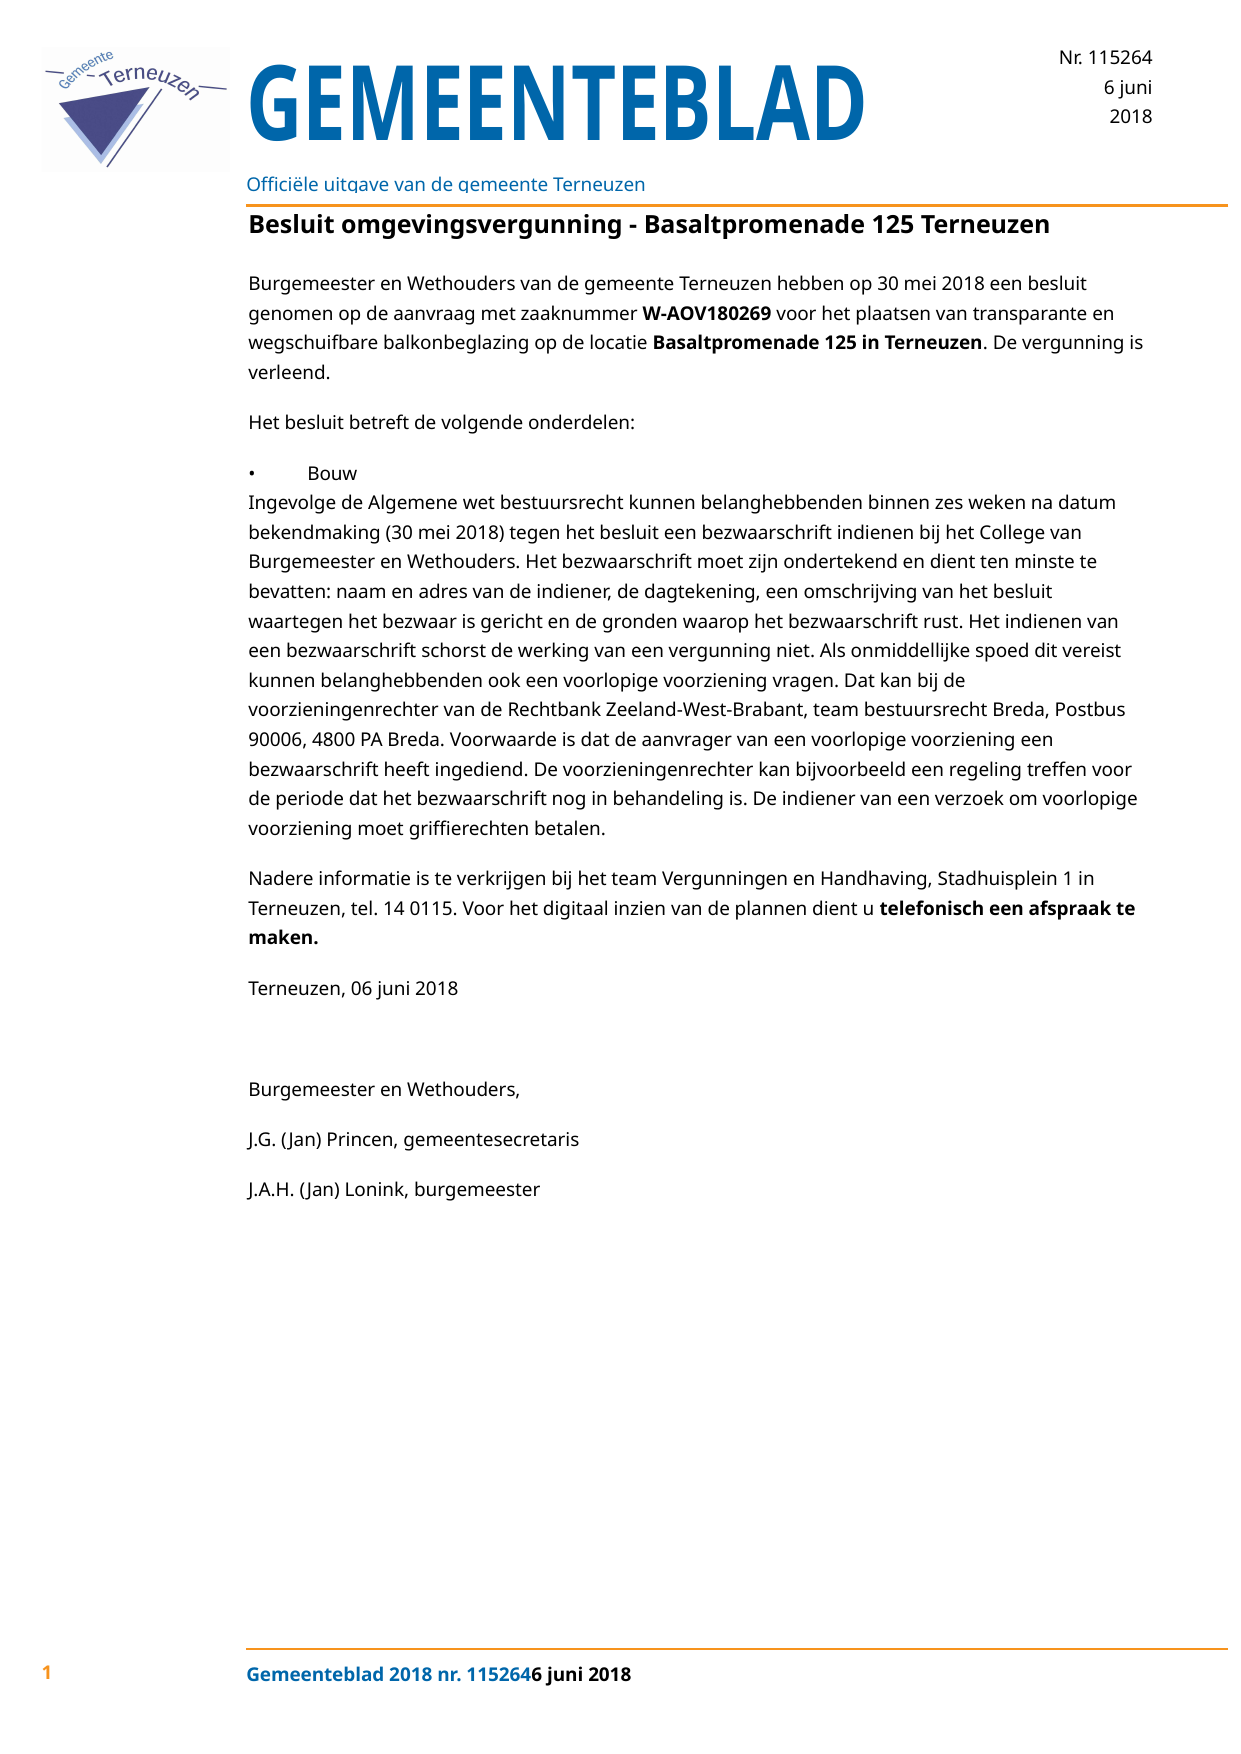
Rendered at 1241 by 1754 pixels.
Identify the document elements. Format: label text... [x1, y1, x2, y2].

text Burgemeester en Wethouders van de gemeente Terneuzen hebben op 30 mei 2018 een besluit genomen op de aanvraag met zaaknummer W-AOV180269 voor het plaatsen van transparante en wegschuifbare balkonbeglazing op de locatie Basaltpromenade 125 in Terneuzen. De vergunning is verleend. [248, 270, 1152, 385]
text Besluit omgevingsvergunning - Basaltpromenade 125 Terneuzen [248, 207, 1152, 241]
text Nadere informatie is te verkrijgen bij het team Vergunningen en Handhaving, Stadhuisplein 1 in Terneuzen, tel. 14 0115. Voor het digitaal inzien van de plannen dient u telefonisch een afspraak te maken. [248, 865, 1152, 950]
text Terneuzen, 06 juni 2018 [248, 975, 1152, 1001]
text J.A.H. (Jan) Lonink, burgemeester [248, 1177, 1152, 1202]
text Burgemeester en Wethouders, [248, 1076, 1152, 1101]
text Ingevolge de Algemene wet bestuursrecht kunnen belanghebbenden binnen zes weken na datum bekendmaking (30 mei 2018) tegen het besluit een bezwaarschrift indienen bij het College van Burgemeester en Wethouders. Het bezwaarschrift moet zijn ondertekend en dient ten minste te bevatten: naam en adres van de indiener, de dagtekening, een omschrijving van het besluit waartegen het bezwaar is gericht en de gronden waarop het bezwaarschrift rust. Het indienen van een bezwaarschrift schorst de werking van een vergunning niet. Als onmiddellijke spoed dit vereist kunnen belanghebbenden ook een voorlopige voorziening vragen. Dat kan bij de voorzieningenrechter van de Rechtbank Zeeland-West-Brabant, team bestuursrecht Breda, Postbus 90006, 4800 PA Breda. Voorwaarde is dat de aanvrager van een voorlopige voorziening een bezwaarschrift heeft ingediend. De voorzieningenrechter kan bijvoorbeeld een regeling treffen voor de periode dat het bezwaarschrift nog in behandeling is. De indiener van een verzoek om voorlopige voorziening moet griffierechten betalen. [248, 489, 1152, 841]
text Het besluit betreft de volgende onderdelen: [248, 409, 1152, 435]
picture [41, 47, 231, 172]
list Bouw [248, 460, 1152, 486]
text J.G. (Jan) Princen, gemeentesecretaris [248, 1126, 1152, 1152]
